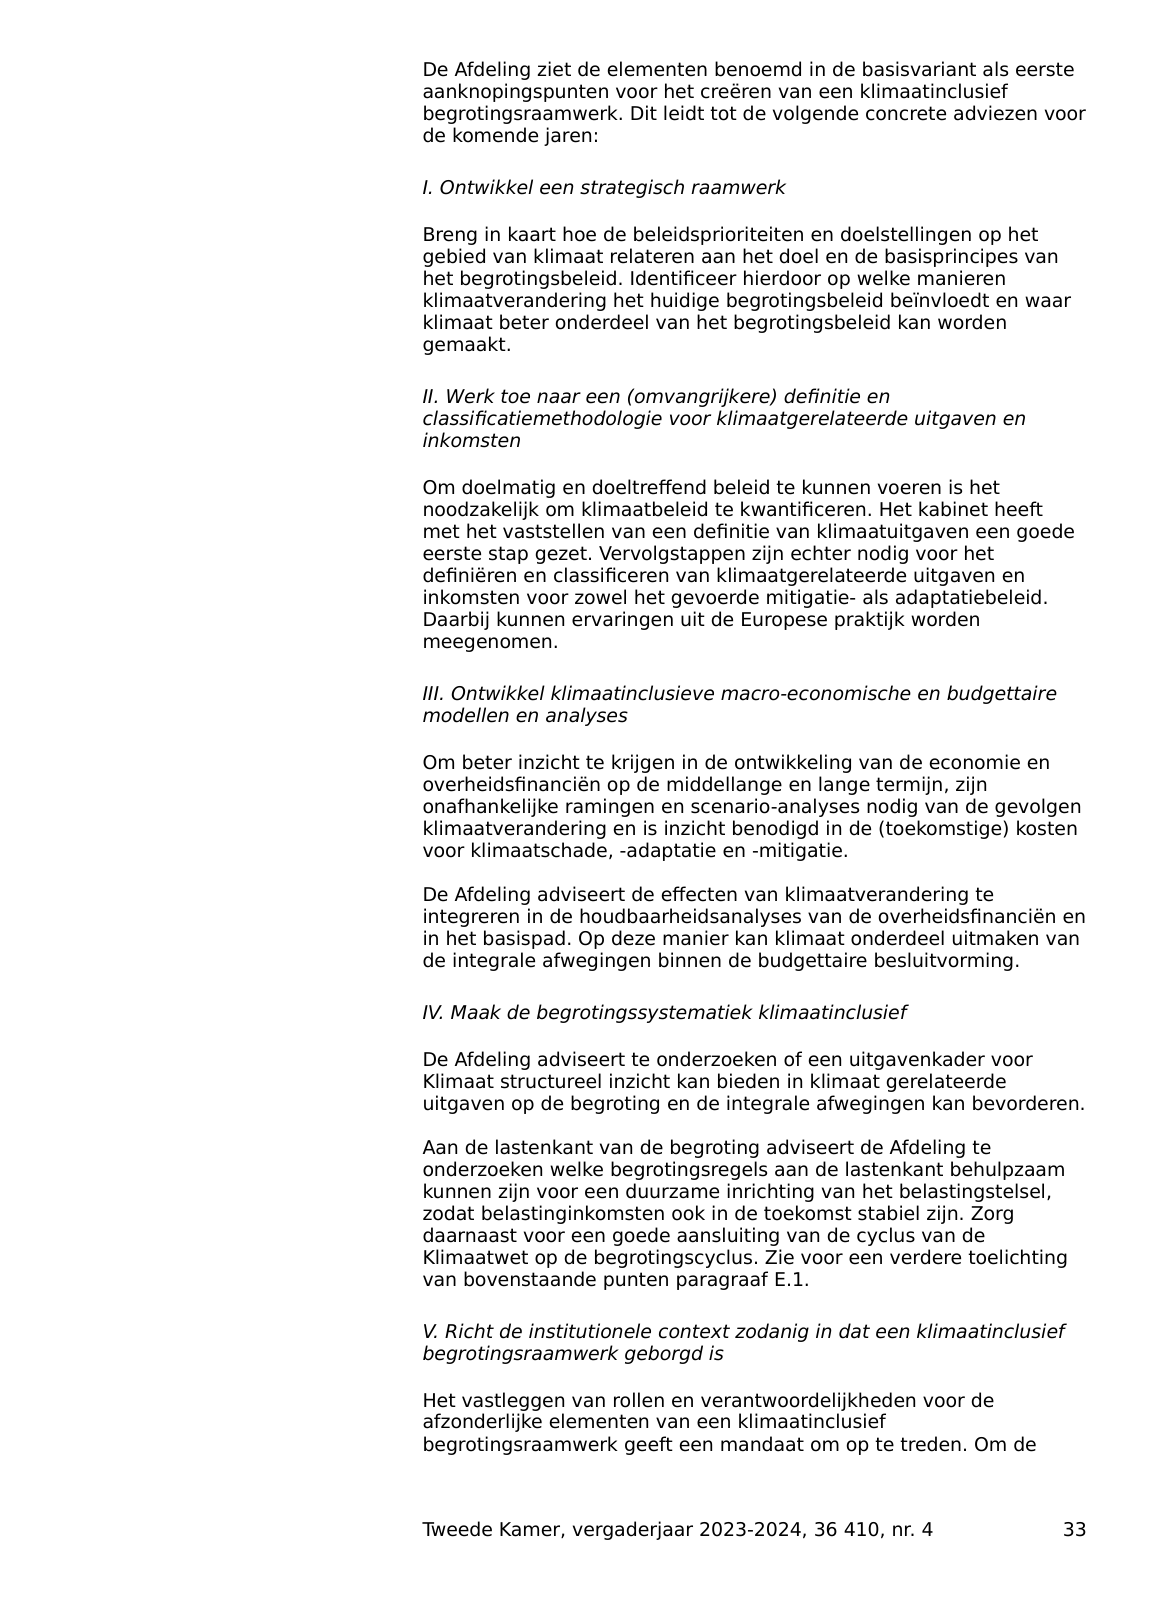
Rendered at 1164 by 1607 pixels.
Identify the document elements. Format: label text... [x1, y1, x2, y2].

subtitle III. Ontwikkel klimaatinclusieve macro-economische en budgettaire modellen en analyses [422, 683, 1087, 727]
text De Afdeling adviseert de effecten van klimaatverandering te integreren in de houdbaarheidsanalyses van de overheidsfinanciën en in het basispad. Op deze manier kan klimaat onderdeel uitmaken van de integrale afwegingen binnen de budgettaire besluitvorming. [422, 884, 1087, 972]
text De Afdeling adviseert te onderzoeken of een uitgavenkader voor Klimaat structureel inzicht kan bieden in klimaat gerelateerde uitgaven op de begroting en de integrale afwegingen kan bevorderen. [422, 1048, 1087, 1114]
text Om beter inzicht te krijgen in de ontwikkeling van de economie en overheidsfinanciën op de middellange en lange termijn, zijn onafhankelijke ramingen en scenario-analyses nodig van de gevolgen klimaatverandering en is inzicht benodigd in de (toekomstige) kosten voor klimaatschade, -adaptatie en -mitigatie. [422, 752, 1087, 861]
subtitle I. Ontwikkel een strategisch raamwerk [422, 177, 1087, 199]
subtitle V. Richt de institutionele context zodanig in dat een klimaatinclusief begrotingsraamwerk geborgd is [422, 1321, 1087, 1364]
text Het vastleggen van rollen en verantwoordelijkheden voor de afzonderlijke elementen van een klimaatinclusief begrotingsraamwerk geeft een mandaat om op te treden. Om de [422, 1389, 1087, 1455]
text De Afdeling ziet de elementen benoemd in de basisvariant als eerste aanknopingspunten voor het creëren van een klimaatinclusief begrotingsraamwerk. Dit leidt tot de volgende concrete adviezen voor de komende jaren: [422, 59, 1087, 147]
text Aan de lastenkant van de begroting adviseert de Afdeling te onderzoeken welke begrotingsregels aan de lastenkant behulpzaam kunnen zijn voor een duurzame inrichting van het belastingstelsel, zodat belastinginkomsten ook in de toekomst stabiel zijn. Zorg daarnaast voor een goede aansluiting van de cyclus van de Klimaatwet op de begrotingscyclus. Zie voor een verdere toelichting van bovenstaande punten paragraaf E.1. [422, 1137, 1087, 1291]
text Om doelmatig en doeltreffend beleid te kunnen voeren is het noodzakelijk om klimaatbeleid te kwantificeren. Het kabinet heeft met het vaststellen van een definitie van klimaatuitgaven een goede eerste stap gezet. Vervolgstappen zijn echter nodig voor het definiëren en classificeren van klimaatgerelateerde uitgaven en inkomsten voor zowel het gevoerde mitigatie- als adaptatiebeleid. Daarbij kunnen ervaringen uit de Europese praktijk worden meegenomen. [422, 477, 1087, 653]
subtitle II. Werk toe naar een (omvangrijkere) definitie en classificatiemethodologie voor klimaatgerelateerde uitgaven en inkomsten [422, 386, 1087, 452]
text Breng in kaart hoe de beleidsprioriteiten en doelstellingen op het gebied van klimaat relateren aan het doel en de basisprincipes van het begrotingsbeleid. Identificeer hierdoor op welke manieren klimaatverandering het huidige begrotingsbeleid beïnvloedt en waar klimaat beter onderdeel van het begrotingsbeleid kan worden gemaakt. [422, 224, 1087, 356]
subtitle IV. Maak de begrotingssystematiek klimaatinclusief [422, 1002, 1087, 1023]
